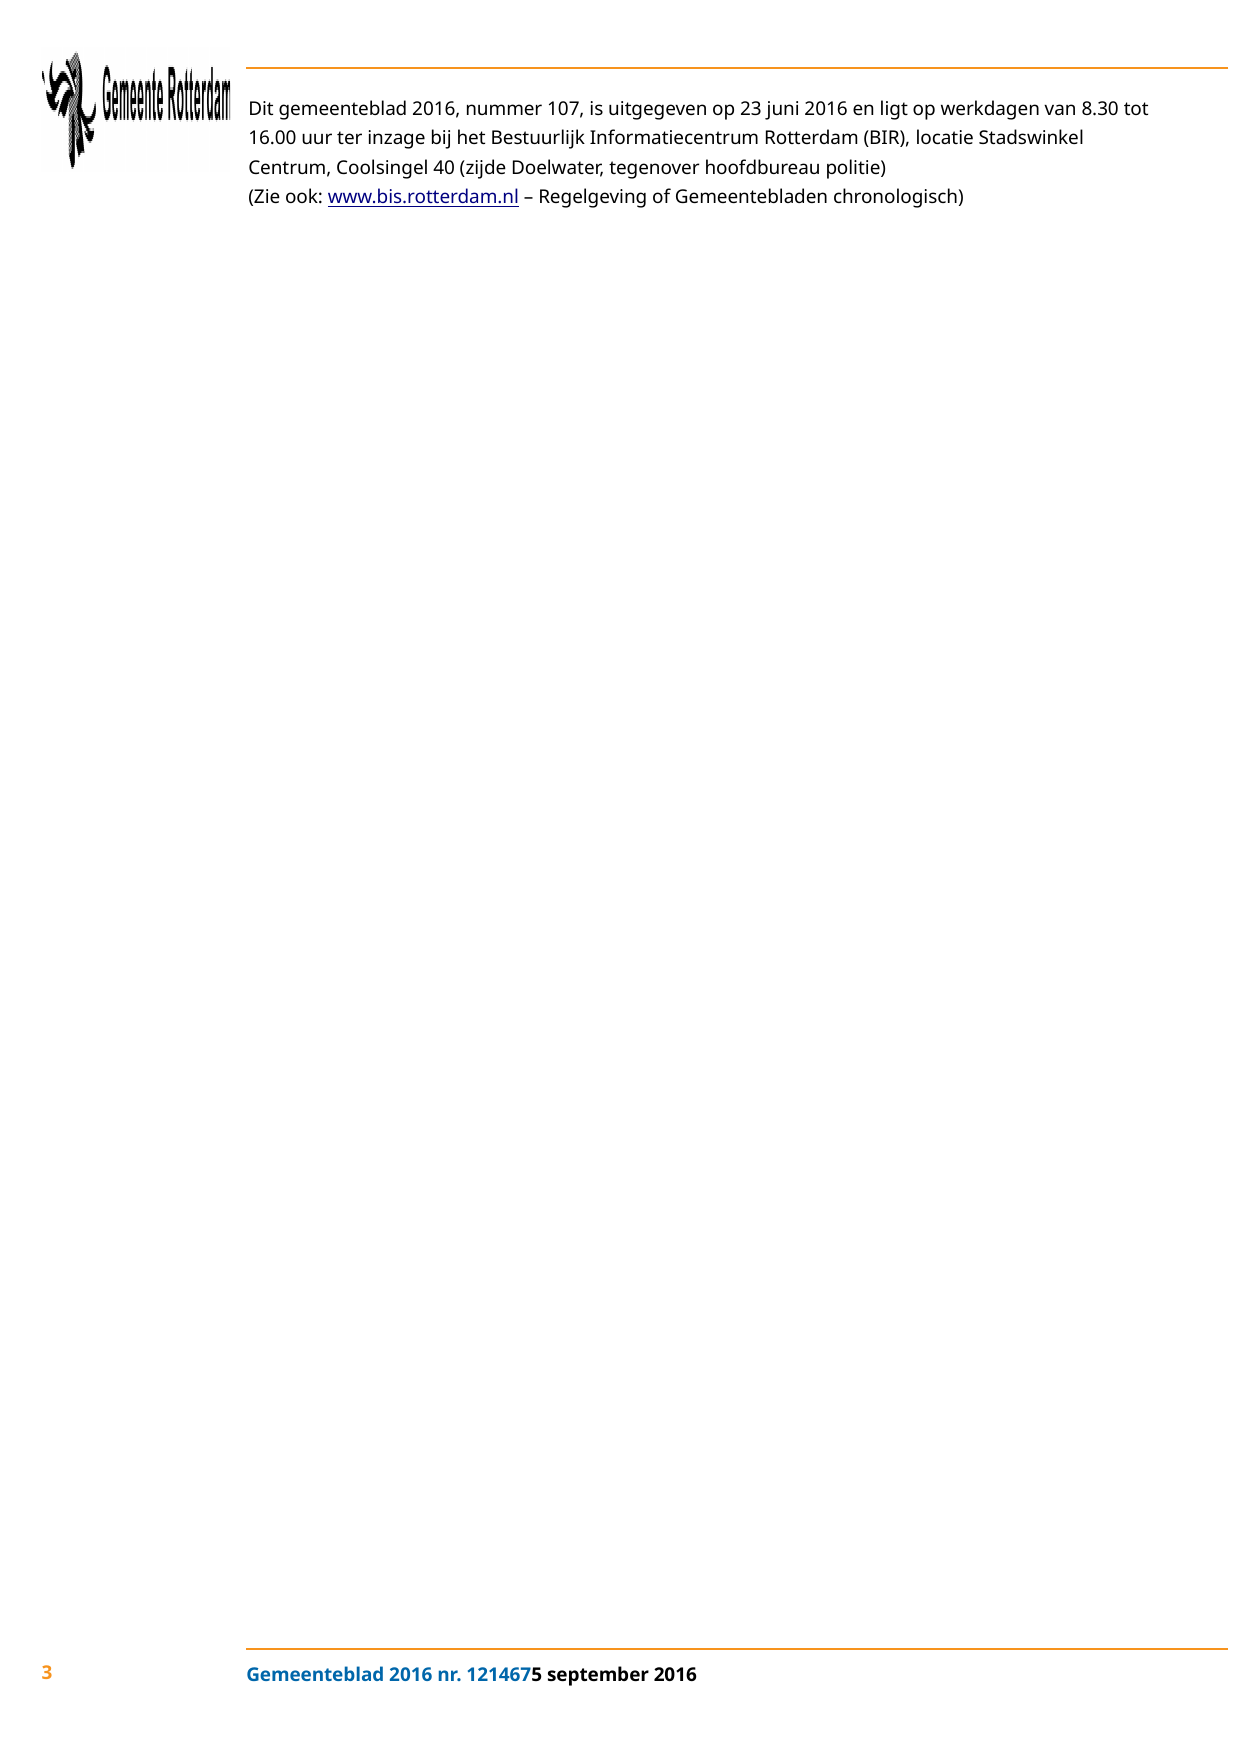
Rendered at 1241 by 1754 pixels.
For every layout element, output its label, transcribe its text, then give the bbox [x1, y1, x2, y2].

text (Zie ook: www.bis.rotterdam.nl – Regelgeving of Gemeentebladen chronologisch) [248, 184, 1152, 209]
picture [41, 47, 231, 172]
text Dit gemeenteblad 2016, nummer 107, is uitgegeven op 23 juni 2016 en ligt op werkdagen van 8.30 tot 16.00 uur ter inzage bij het Bestuurlijk Informatiecentrum Rotterdam (BIR), locatie Stadswinkel Centrum, Coolsingel 40 (zijde Doelwater, tegenover hoofdbureau politie) [248, 95, 1152, 180]
